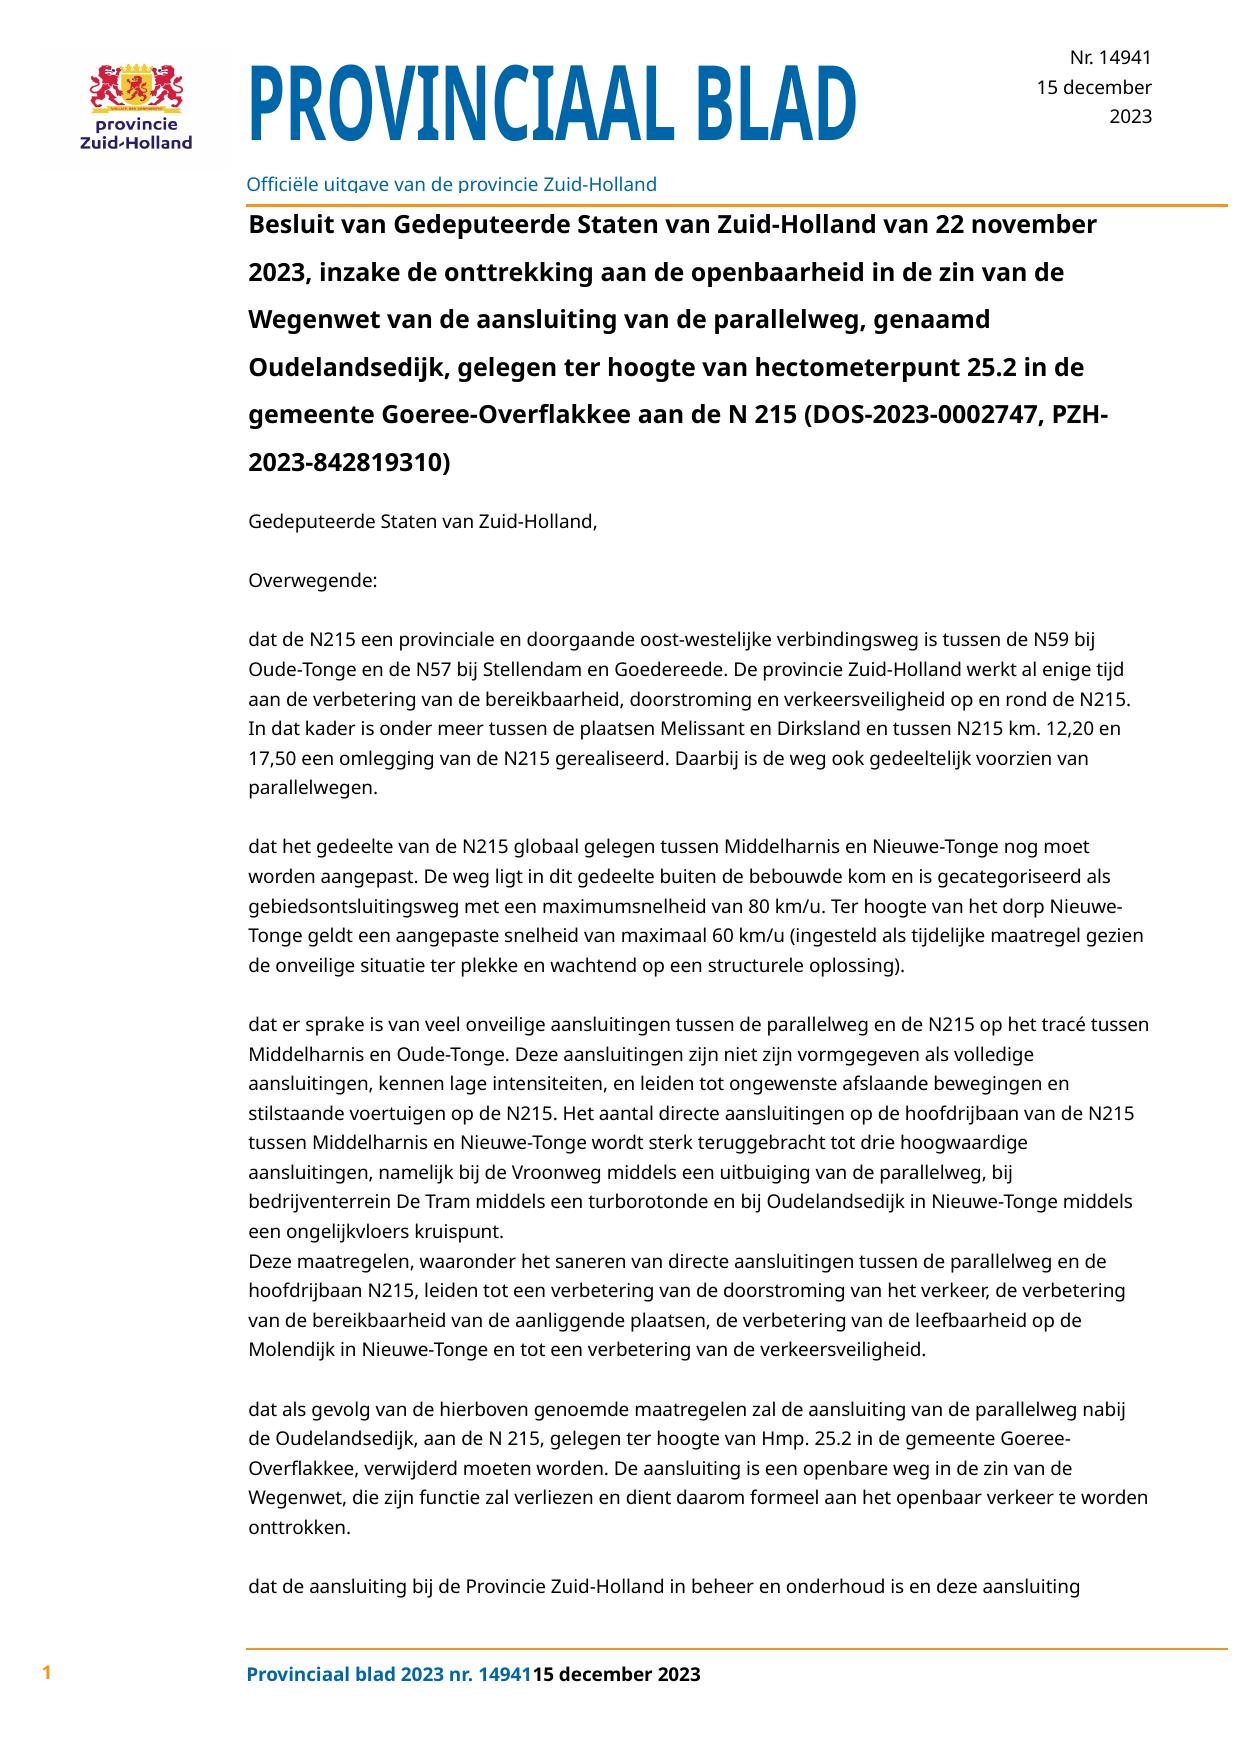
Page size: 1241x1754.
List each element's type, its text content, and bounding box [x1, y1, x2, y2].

picture [41, 47, 231, 172]
text Besluit van Gedeputeerde Staten van Zuid-Holland van 22 november 2023, inzake de onttrekking aan de openbaarheid in de zin van de Wegenwet van de aansluiting van de parallelweg, genaamd Oudelandsedijk, gelegen ter hoogte van hectometerpunt 25.2 in de gemeente Goeree-Overflakkee aan de N 215 (DOS-2023-0002747, PZH-2023-842819310) [248, 207, 1152, 479]
text Overwegende: [248, 567, 1152, 593]
text dat de N215 een provinciale en doorgaande oost-westelijke verbindingsweg is tussen de N59 bij Oude-Tonge en de N57 bij Stellendam en Goedereede. De provincie Zuid-Holland werkt al enige tijd aan de verbetering van de bereikbaarheid, doorstroming en verkeersveiligheid op en rond de N215. In dat kader is onder meer tussen de plaatsen Melissant en Dirksland en tussen N215 km. 12,20 en 17,50 een omlegging van de N215 gerealiseerd. Daarbij is de weg ook gedeeltelijk voorzien van parallelwegen. [248, 627, 1152, 800]
text dat het gedeelte van de N215 globaal gelegen tussen Middelharnis en Nieuwe-Tonge nog moet worden aangepast. De weg ligt in dit gedeelte buiten de bebouwde kom en is gecategoriseerd als gebiedsontsluitingsweg met een maximumsnelheid van 80 km/u. Ter hoogte van het dorp Nieuwe-Tonge geldt een aangepaste snelheid van maximaal 60 km/u (ingesteld als tijdelijke maatregel gezien de onveilige situatie ter plekke en wachtend op een structurele oplossing). [248, 834, 1152, 978]
text Gedeputeerde Staten van Zuid-Holland, [248, 508, 1152, 534]
text Deze maatregelen, waaronder het saneren van directe aansluitingen tussen de parallelweg en de hoofdrijbaan N215, leiden tot een verbetering van de doorstroming van het verkeer, de verbetering van de bereikbaarheid van de aanliggende plaatsen, de verbetering van de leefbaarheid op de Molendijk in Nieuwe-Tonge en tot een verbetering van de verkeersveiligheid. [248, 1248, 1152, 1362]
text dat de aansluiting bij de Provincie Zuid-Holland in beheer en onderhoud is en deze aansluiting [248, 1573, 1152, 1599]
text dat er sprake is van veel onveilige aansluitingen tussen de parallelweg en de N215 op het tracé tussen Middelharnis en Oude-Tonge. Deze aansluitingen zijn niet zijn vormgegeven als volledige aansluitingen, kennen lage intensiteiten, en leiden tot ongewenste afslaande bewegingen en stilstaande voertuigen op de N215. Het aantal directe aansluitingen op de hoofdrijbaan van de N215 tussen Middelharnis en Nieuwe-Tonge wordt sterk teruggebracht tot drie hoogwaardige aansluitingen, namelijk bij de Vroonweg middels een uitbuiging van de parallelweg, bij bedrijventerrein De Tram middels een turborotonde en bij Oudelandsedijk in Nieuwe-Tonge middels een ongelijkvloers kruispunt. [248, 1011, 1152, 1244]
text dat als gevolg van de hierboven genoemde maatregelen zal de aansluiting van de parallelweg nabij de Oudelandsedijk, aan de N 215, gelegen ter hoogte van Hmp. 25.2 in de gemeente Goeree-Overflakkee, verwijderd moeten worden. De aansluiting is een openbare weg in de zin van de Wegenwet, die zijn functie zal verliezen en dient daarom formeel aan het openbaar verkeer te worden onttrokken. [248, 1396, 1152, 1540]
